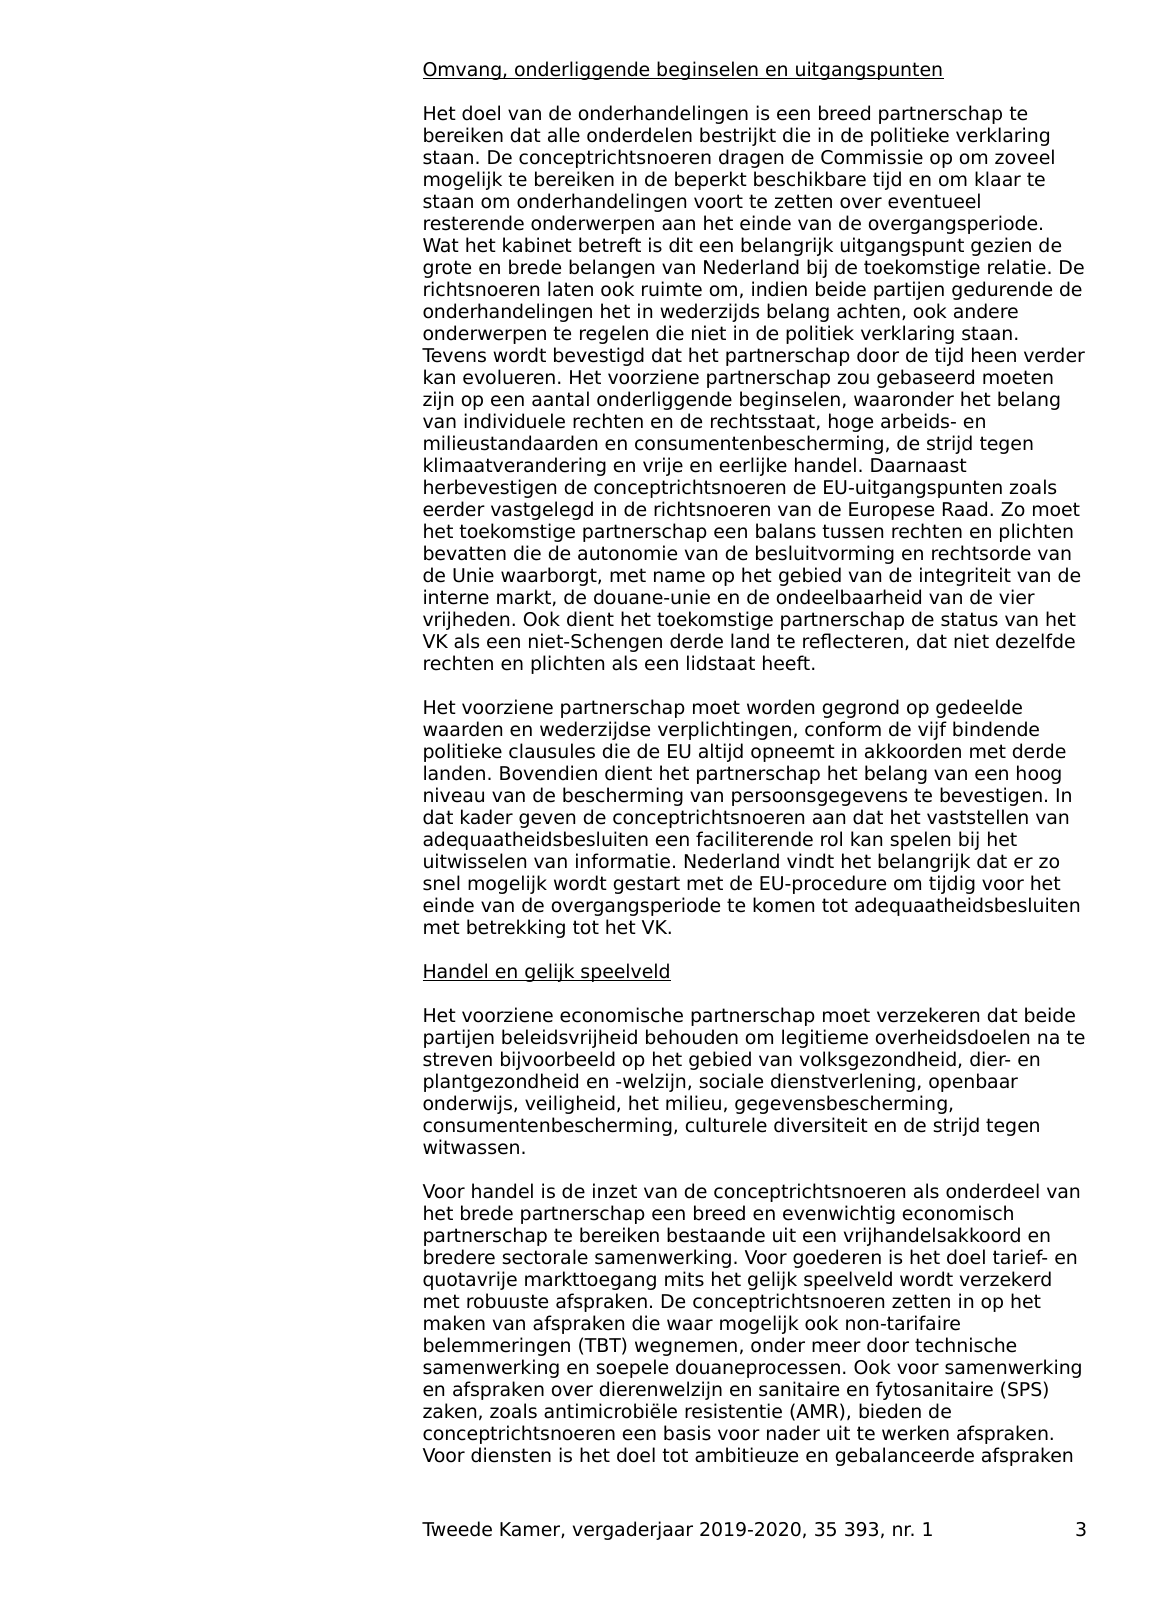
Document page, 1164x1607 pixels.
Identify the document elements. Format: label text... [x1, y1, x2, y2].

subtitle Handel en gelijk speelveld [422, 961, 1087, 983]
text Het voorziene economische partnerschap moet verzekeren dat beide partijen beleidsvrijheid behouden om legitieme overheidsdoelen na te streven bijvoorbeeld op het gebied van volksgezondheid, dier- en plantgezondheid en -welzijn, sociale dienstverlening, openbaar onderwijs, veiligheid, het milieu, gegevensbescherming, consumentenbescherming, culturele diversiteit en de strijd tegen witwassen. [422, 1005, 1087, 1159]
text Het voorziene partnerschap moet worden gegrond op gedeelde waarden en wederzijdse verplichtingen, conform de vijf bindende politieke clausules die de EU altijd opneemt in akkoorden met derde landen. Bovendien dient het partnerschap het belang van een hoog niveau van de bescherming van persoonsgegevens te bevestigen. In dat kader geven de conceptrichtsnoeren aan dat het vaststellen van adequaatheidsbesluiten een faciliterende rol kan spelen bij het uitwisselen van informatie. Nederland vindt het belangrijk dat er zo snel mogelijk wordt gestart met de EU-procedure om tijdig voor het einde van de overgangsperiode te komen tot adequaatheidsbesluiten met betrekking tot het VK. [422, 697, 1087, 939]
subtitle Omvang, onderliggende beginselen en uitgangspunten [422, 59, 1087, 81]
text Voor handel is de inzet van de conceptrichtsnoeren als onderdeel van het brede partnerschap een breed en evenwichtig economisch partnerschap te bereiken bestaande uit een vrijhandelsakkoord en bredere sectorale samenwerking. Voor goederen is het doel tarief- en quotavrije markttoegang mits het gelijk speelveld wordt verzekerd met robuuste afspraken. De conceptrichtsnoeren zetten in op het maken van afspraken die waar mogelijk ook non-tarifaire belemmeringen (TBT) wegnemen, onder meer door technische samenwerking en soepele douaneprocessen. Ook voor samenwerking en afspraken over dierenwelzijn en sanitaire en fytosanitaire (SPS) zaken, zoals antimicrobiële resistentie (AMR), bieden de conceptrichtsnoeren een basis voor nader uit te werken afspraken. Voor diensten is het doel tot ambitieuze en gebalanceerde afspraken [422, 1181, 1087, 1467]
text Het doel van de onderhandelingen is een breed partnerschap te bereiken dat alle onderdelen bestrijkt die in de politieke verklaring staan. De conceptrichtsnoeren dragen de Commissie op om zoveel mogelijk te bereiken in de beperkt beschikbare tijd en om klaar te staan om onderhandelingen voort te zetten over eventueel resterende onderwerpen aan het einde van de overgangsperiode. Wat het kabinet betreft is dit een belangrijk uitgangspunt gezien de grote en brede belangen van Nederland bij de toekomstige relatie. De richtsnoeren laten ook ruimte om, indien beide partijen gedurende de onderhandelingen het in wederzijds belang achten, ook andere onderwerpen te regelen die niet in de politiek verklaring staan. Tevens wordt bevestigd dat het partnerschap door de tijd heen verder kan evolueren. Het voorziene partnerschap zou gebaseerd moeten zijn op een aantal onderliggende beginselen, waaronder het belang van individuele rechten en de rechtsstaat, hoge arbeids- en milieustandaarden en consumentenbescherming, de strijd tegen klimaatverandering en vrije en eerlijke handel. Daarnaast herbevestigen de conceptrichtsnoeren de EU-uitgangspunten zoals eerder vastgelegd in de richtsnoeren van de Europese Raad. Zo moet het toekomstige partnerschap een balans tussen rechten en plichten bevatten die de autonomie van de besluitvorming en rechtsorde van de Unie waarborgt, met name op het gebied van de integriteit van de interne markt, de douane-unie en de ondeelbaarheid van de vier vrijheden. Ook dient het toekomstige partnerschap de status van het VK als een niet-Schengen derde land te reflecteren, dat niet dezelfde rechten en plichten als een lidstaat heeft. [422, 103, 1087, 675]
